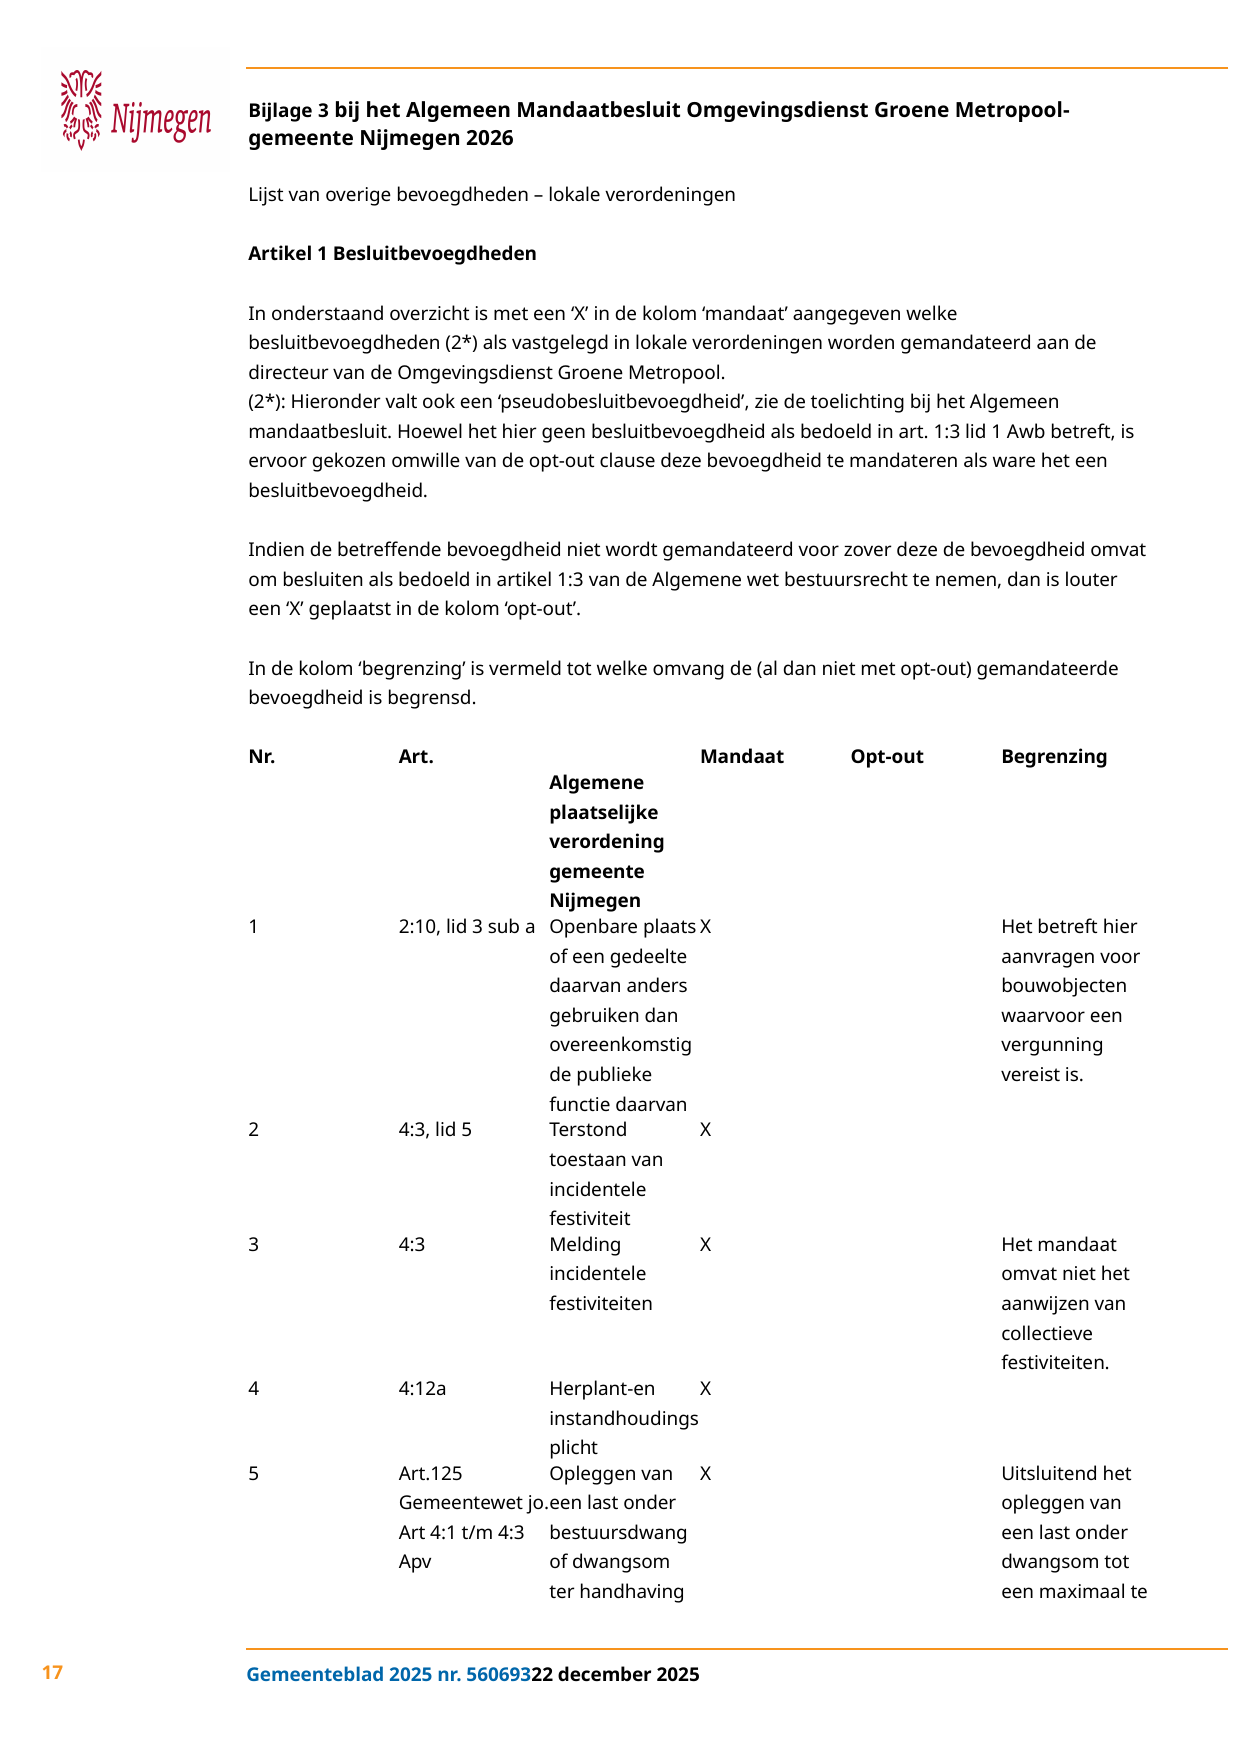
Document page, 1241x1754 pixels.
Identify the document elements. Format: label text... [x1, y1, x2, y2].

text Indien de betreffende bevoegdheid niet wordt gemandateerd voor zover deze de bevoegdheid omvat om besluiten als bedoeld in artikel 1:3 van de Algemene wet bestuursrecht te nemen, dan is louter een ‘X’ geplaatst in de kolom ‘opt-out’. [248, 536, 1152, 621]
table_cell [399, 769, 549, 913]
table_cell Terstond toestaan van incidentele festiviteit [549, 1117, 700, 1231]
table_cell 4:12a [399, 1375, 549, 1460]
table_cell [248, 769, 398, 913]
table_cell [850, 1117, 1001, 1231]
table_cell Opleggen van een last onder bestuursdwang of dwangsom ter handhaving [549, 1460, 700, 1604]
picture [41, 47, 231, 172]
table_cell X [700, 913, 850, 1117]
text (2*): Hieronder valt ook een ‘pseudobesluitbevoegdheid’, zie de toelichting bij het Algemeen mandaatbesluit. Hoewel het hier geen besluitbevoegdheid als bedoeld in art. 1:3 lid 1 Awb betreft, is ervoor gekozen omwille van de opt-out clause deze bevoegdheid te mandateren als ware het een besluitbevoegdheid. [248, 388, 1152, 503]
table_cell [700, 769, 850, 913]
table_header Mandaat [700, 744, 850, 769]
table_header Art. [399, 744, 549, 769]
table_header Opt-out [850, 744, 1001, 769]
table_cell Het betreft hier aanvragen voor bouwobjecten waarvoor een vergunning vereist is. [1001, 913, 1152, 1117]
table_cell [1001, 769, 1152, 913]
table_cell Openbare plaats of een gedeelte daarvan anders gebruiken dan overeenkomstig de publieke functie daarvan [549, 913, 700, 1117]
table_cell X [700, 1460, 850, 1604]
table_cell [1001, 1117, 1152, 1231]
text In de kolom ‘begrenzing’ is vermeld tot welke omvang de (al dan niet met opt-out) gemandateerde bevoegdheid is begrensd. [248, 655, 1152, 710]
table_header Nr. [248, 744, 398, 769]
table_cell 4 [248, 1375, 398, 1460]
table_cell [1001, 1375, 1152, 1460]
table_cell 2 [248, 1117, 398, 1231]
table_cell Het mandaat omvat niet het aanwijzen van collectieve festiviteiten. [1001, 1231, 1152, 1375]
table_cell [850, 1375, 1001, 1460]
table_cell 2:10, lid 3 sub a [399, 913, 549, 1117]
table_cell Algemene plaatselijke verordening gemeente Nijmegen [549, 769, 700, 913]
table_cell [850, 1231, 1001, 1375]
table_cell 4:3 [399, 1231, 549, 1375]
table_cell Herplant-en instandhoudingsplicht [549, 1375, 700, 1460]
table_cell 1 [248, 913, 398, 1117]
table_cell Art.125 Gemeentewet jo. Art 4:1 t/m 4:3 Apv [399, 1460, 549, 1604]
table_header [549, 744, 700, 769]
table_cell [850, 1460, 1001, 1604]
table_cell X [700, 1375, 850, 1460]
table_cell Melding incidentele festiviteiten [549, 1231, 700, 1375]
text In onderstaand overzicht is met een ‘X’ in de kolom ‘mandaat’ aangegeven welke besluitbevoegdheden (2*) als vastgelegd in lokale verordeningen worden gemandateerd aan de directeur van de Omgevingsdienst Groene Metropool. [248, 300, 1152, 384]
table_header Begrenzing [1001, 744, 1152, 769]
table_cell [850, 769, 1001, 913]
text Lijst van overige bevoegdheden – lokale verordeningen [248, 181, 1152, 207]
text Bijlage 3 bij het Algemeen Mandaatbesluit Omgevingsdienst Groene Metropool-gemeente Nijmegen 2026 [248, 95, 1152, 152]
table_cell X [700, 1117, 850, 1231]
table_cell Uitsluitend het opleggen van een last onder dwangsom tot een maximaal te [1001, 1460, 1152, 1604]
text Artikel 1 Besluitbevoegdheden [248, 241, 1152, 266]
table_cell 5 [248, 1460, 398, 1604]
table_cell 3 [248, 1231, 398, 1375]
table_cell X [700, 1231, 850, 1375]
table_cell 4:3, lid 5 [399, 1117, 549, 1231]
table_cell [850, 913, 1001, 1117]
